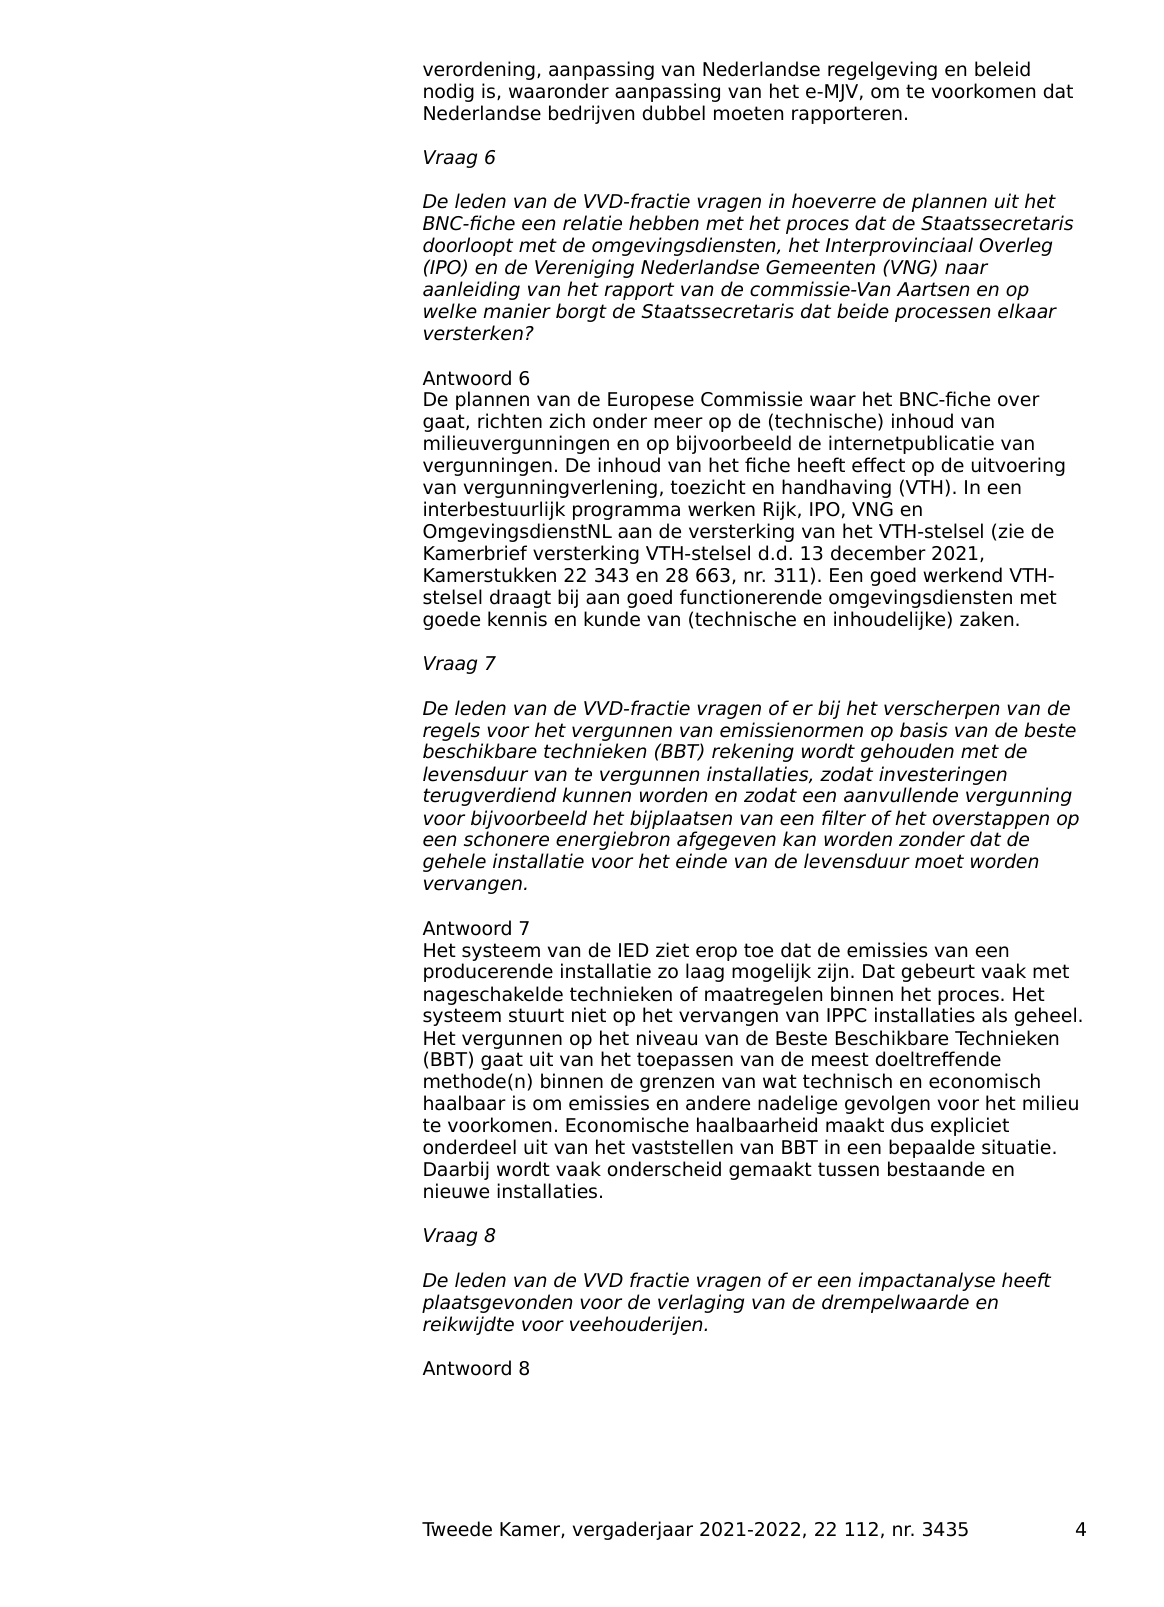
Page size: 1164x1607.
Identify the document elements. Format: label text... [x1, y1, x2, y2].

subtitle Vraag 7 [422, 653, 1087, 675]
text Het systeem van de IED ziet erop toe dat de emissies van een producerende installatie zo laag mogelijk zijn. Dat gebeurt vaak met nageschakelde technieken of maatregelen binnen het proces. Het systeem stuurt niet op het vervangen van IPPC installaties als geheel. Het vergunnen op het niveau van de Beste Beschikbare Technieken (BBT) gaat uit van het toepassen van de meest doeltreffende methode(n) binnen de grenzen van wat technisch en economisch haalbaar is om emissies en andere nadelige gevolgen voor het milieu te voorkomen. Economische haalbaarheid maakt dus expliciet onderdeel uit van het vaststellen van BBT in een bepaalde situatie. Daarbij wordt vaak onderscheid gemaakt tussen bestaande en nieuwe installaties. [422, 939, 1087, 1203]
text De leden van de VVD fractie vragen of er een impactanalyse heeft plaatsgevonden voor de verlaging van de drempelwaarde en reikwijdte voor veehouderijen. [422, 1269, 1087, 1336]
text Antwoord 6 [422, 367, 1087, 389]
subtitle Vraag 8 [422, 1225, 1087, 1247]
text verordening, aanpassing van Nederlandse regelgeving en beleid nodig is, waaronder aanpassing van het e-MJV, om te voorkomen dat Nederlandse bedrijven dubbel moeten rapporteren. [422, 59, 1087, 125]
text Antwoord 8 [422, 1358, 1087, 1380]
text De leden van de VVD-fractie vragen of er bij het verscherpen van de regels voor het vergunnen van emissienormen op basis van de beste beschikbare technieken (BBT) rekening wordt gehouden met de levensduur van te vergunnen installaties, zodat investeringen terugverdiend kunnen worden en zodat een aanvullende vergunning voor bijvoorbeeld het bijplaatsen van een filter of het overstappen op een schonere energiebron afgegeven kan worden zonder dat de gehele installatie voor het einde van de levensduur moet worden vervangen. [422, 697, 1087, 895]
subtitle Vraag 6 [422, 147, 1087, 169]
text De plannen van de Europese Commissie waar het BNC-fiche over gaat, richten zich onder meer op de (technische) inhoud van milieuvergunningen en op bijvoorbeeld de internetpublicatie van vergunningen. De inhoud van het fiche heeft effect op de uitvoering van vergunningverlening, toezicht en handhaving (VTH). In een interbestuurlijk programma werken Rijk, IPO, VNG en OmgevingsdienstNL aan de versterking van het VTH-stelsel (zie de Kamerbrief versterking VTH-stelsel d.d. 13 december 2021, Kamerstukken 22 343 en 28 663, nr. 311). Een goed werkend VTH-stelsel draagt bij aan goed functionerende omgevingsdiensten met goede kennis en kunde van (technische en inhoudelijke) zaken. [422, 389, 1087, 631]
text Antwoord 7 [422, 917, 1087, 939]
text De leden van de VVD-fractie vragen in hoeverre de plannen uit het BNC-fiche een relatie hebben met het proces dat de Staatssecretaris doorloopt met de omgevingsdiensten, het Interprovinciaal Overleg (IPO) en de Vereniging Nederlandse Gemeenten (VNG) naar aanleiding van het rapport van de commissie-Van Aartsen en op welke manier borgt de Staatssecretaris dat beide processen elkaar versterken? [422, 191, 1087, 345]
